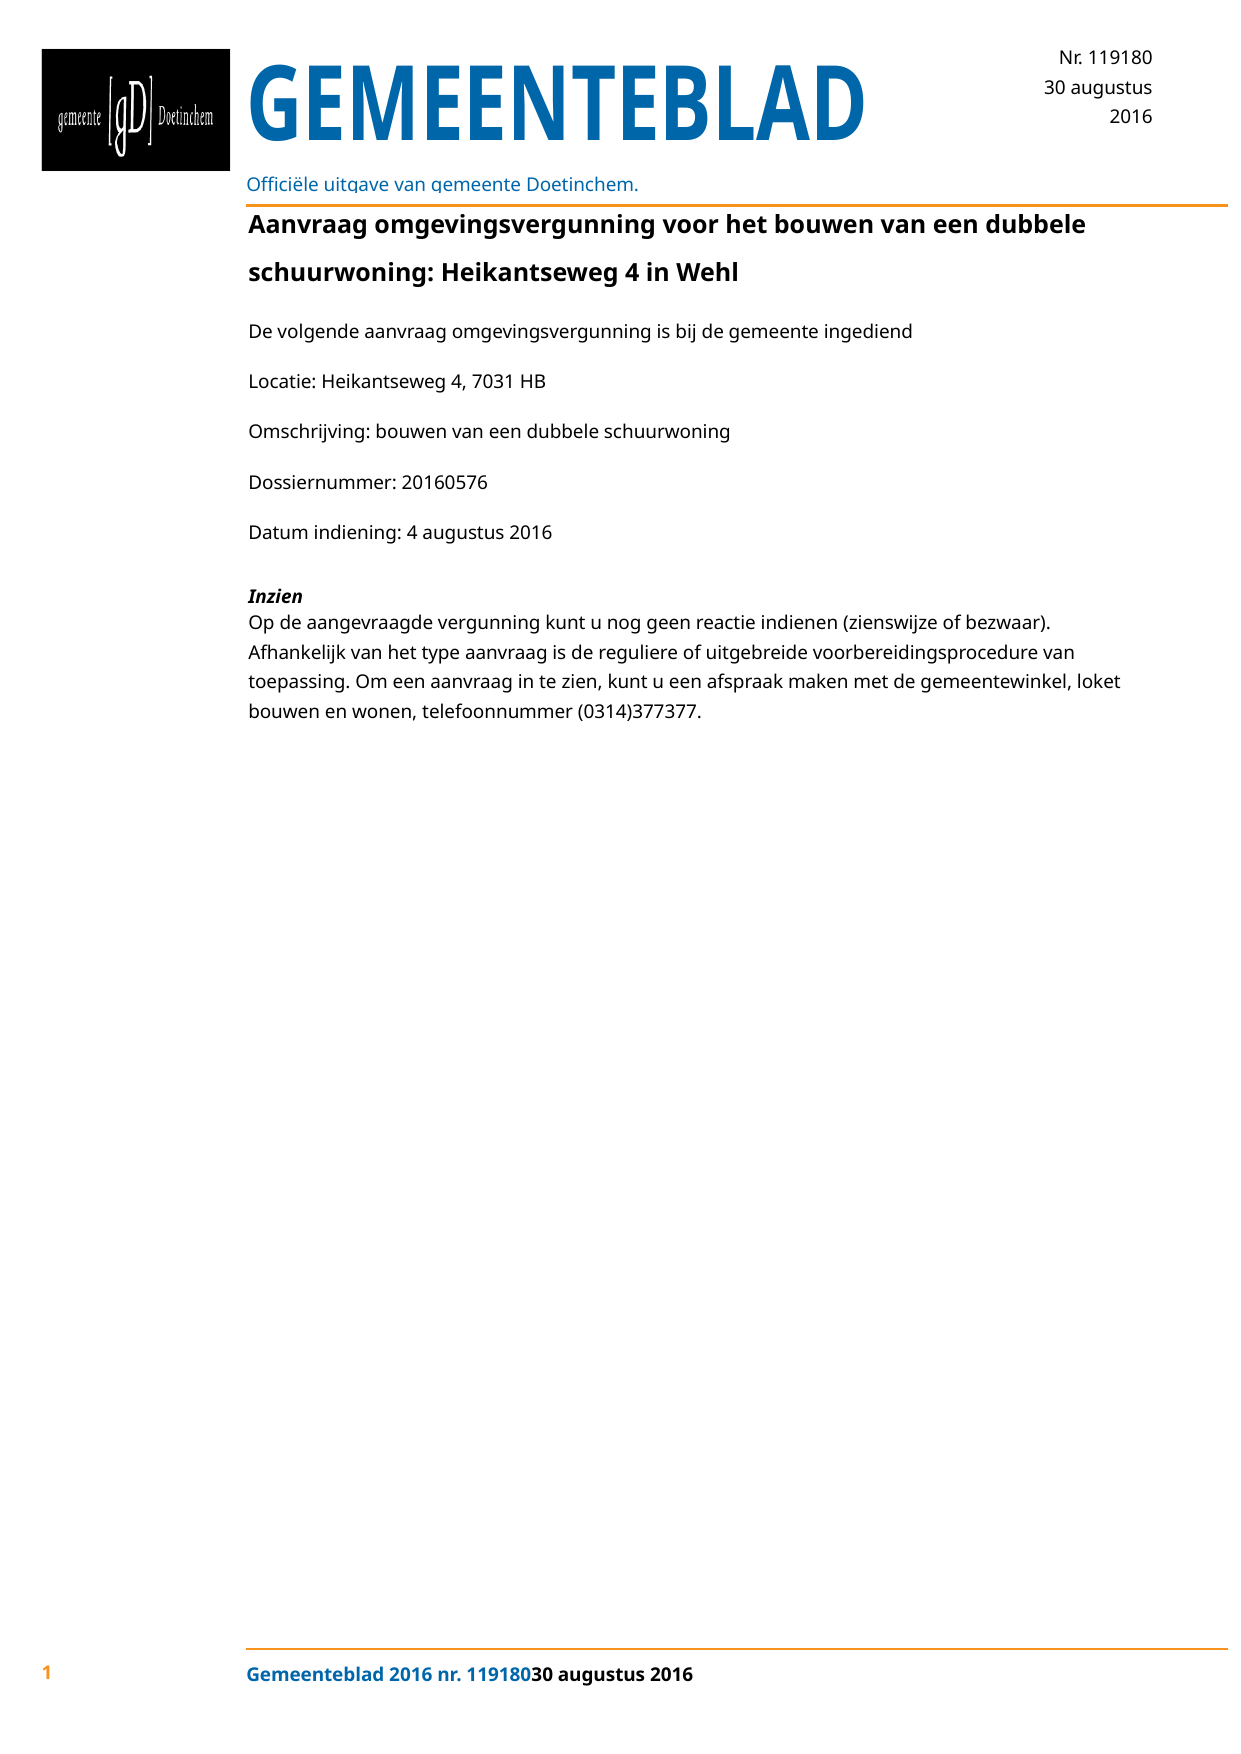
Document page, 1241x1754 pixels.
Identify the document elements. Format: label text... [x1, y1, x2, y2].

text Op de aangevraagde vergunning kunt u nog geen reactie indienen (zienswijze of bezwaar). Afhankelijk van het type aanvraag is de reguliere of uitgebreide voorbereidingsprocedure van toepassing. Om een aanvraag in te zien, kunt u een afspraak maken met de gemeentewinkel, loket bouwen en wonen, telefoonnummer (0314)377377. [248, 609, 1152, 724]
text Aanvraag omgevingsvergunning voor het bouwen van een dubbele schuurwoning: Heikantseweg 4 in Wehl [248, 207, 1152, 288]
text Locatie: Heikantseweg 4, 7031 HB [248, 368, 1152, 394]
text Dossiernummer: 20160576 [248, 469, 1152, 495]
picture [41, 47, 231, 172]
text Inzien [248, 583, 1152, 609]
text Datum indiening: 4 augustus 2016 [248, 519, 1152, 545]
text Omschrijving: bouwen van een dubbele schuurwoning [248, 419, 1152, 444]
text De volgende aanvraag omgevingsvergunning is bij de gemeente ingediend [248, 318, 1152, 344]
